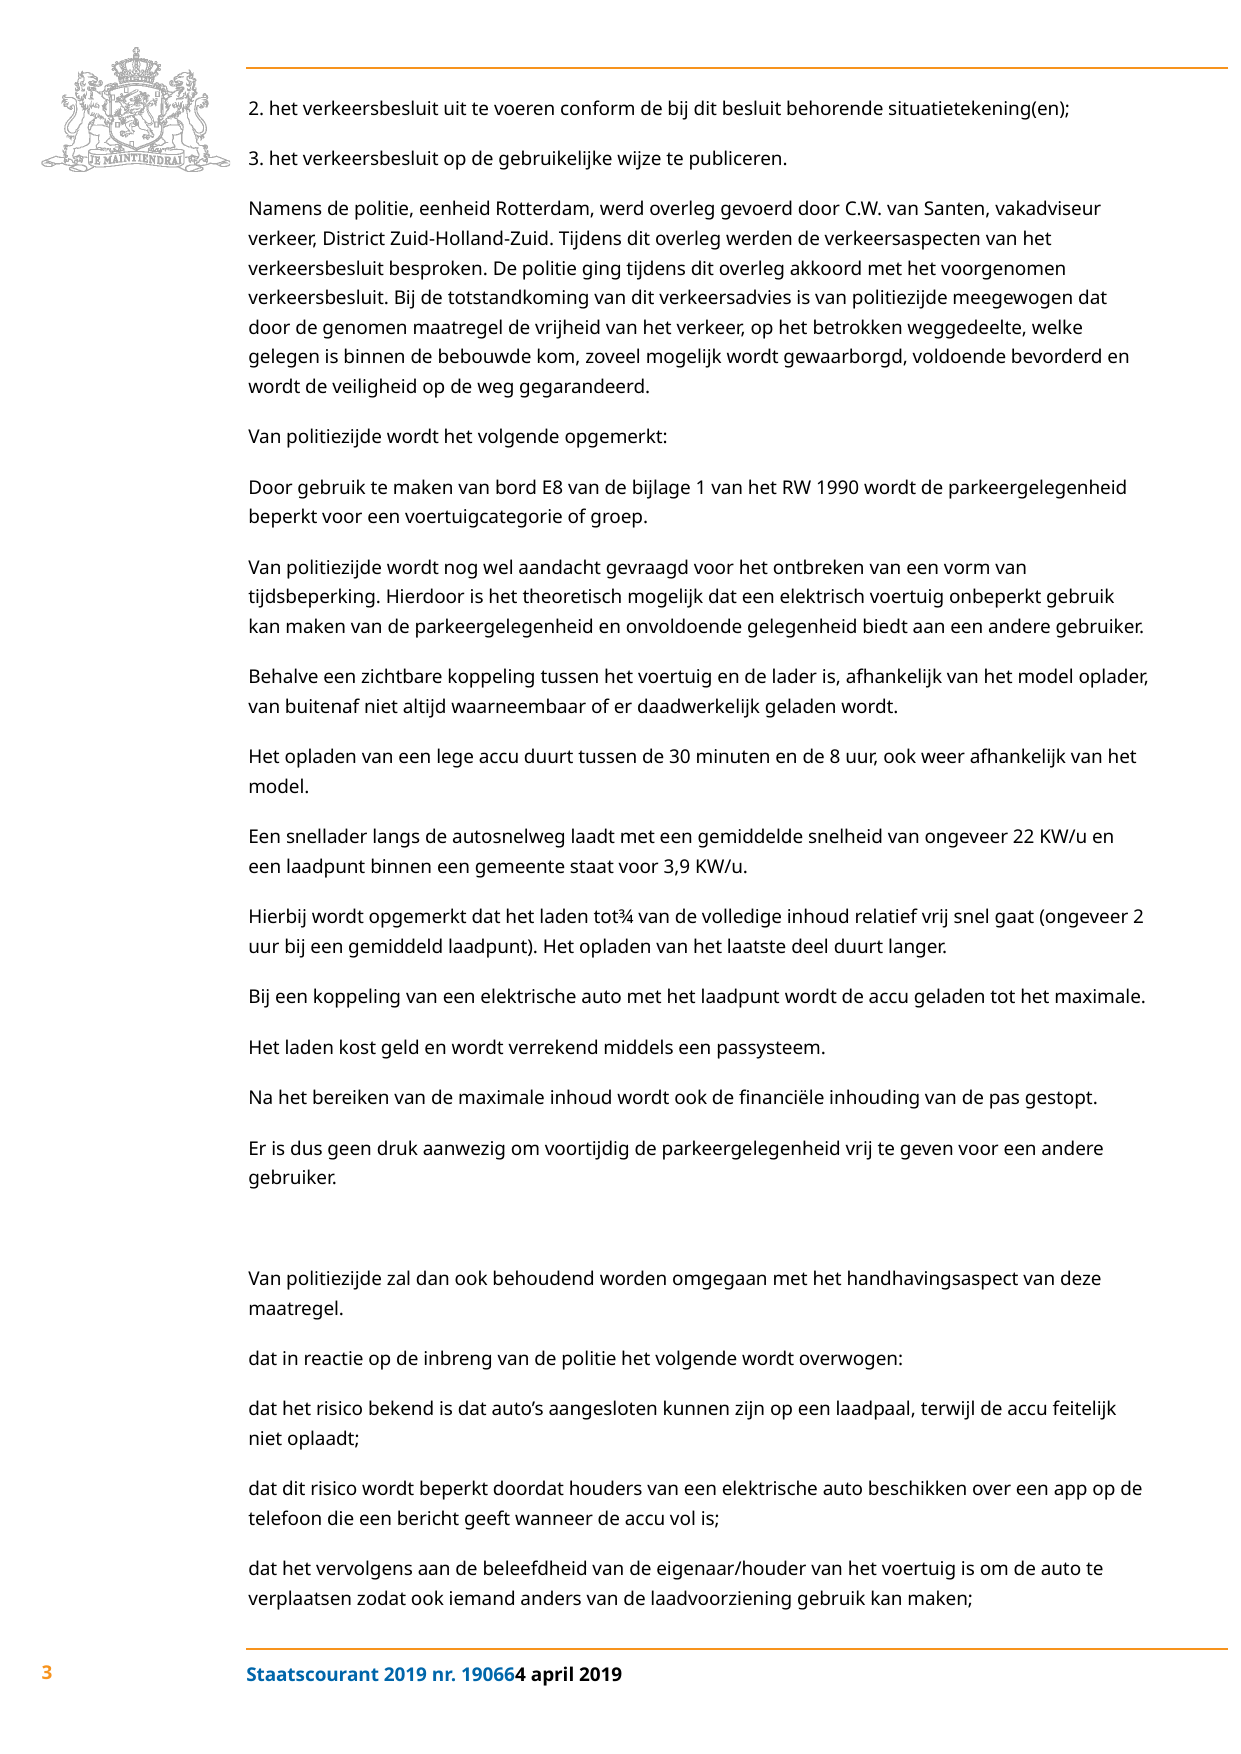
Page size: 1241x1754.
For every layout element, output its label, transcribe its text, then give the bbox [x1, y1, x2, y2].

text dat in reactie op de inbreng van de politie het volgende wordt overwogen: [248, 1345, 1152, 1371]
text Van politiezijde zal dan ook behoudend worden omgegaan met het handhavingsaspect van deze maatregel. [248, 1265, 1152, 1321]
text Er is dus geen druk aanwezig om voortijdig de parkeergelegenheid vrij te geven voor een andere gebruiker. [248, 1135, 1152, 1190]
text Namens de politie, eenheid Rotterdam, werd overleg gevoerd door C.W. van Santen, vakadviseur verkeer, District Zuid-Holland-Zuid. Tijdens dit overleg werden de verkeersaspecten van het verkeersbesluit besproken. De politie ging tijdens dit overleg akkoord met het voorgenomen verkeersbesluit. Bij de totstandkoming van dit verkeersadvies is van politiezijde meegewogen dat door de genomen maatregel de vrijheid van het verkeer, op het betrokken weggedeelte, welke gelegen is binnen de bebouwde kom, zoveel mogelijk wordt gewaarborgd, voldoende bevorderd en wordt de veiligheid op de weg gegarandeerd. [248, 196, 1152, 399]
text Van politiezijde wordt nog wel aandacht gevraagd voor het ontbreken van een vorm van tijdsbeperking. Hierdoor is het theoretisch mogelijk dat een elektrisch voertuig onbeperkt gebruik kan maken van de parkeergelegenheid en onvoldoende gelegenheid biedt aan een andere gebruiker. [248, 554, 1152, 639]
text Van politiezijde wordt het volgende opgemerkt: [248, 423, 1152, 449]
text Na het bereiken van de maximale inhoud wordt ook de financiële inhouding van de pas gestopt. [248, 1084, 1152, 1110]
text Door gebruik te maken van bord E8 van de bijlage 1 van het RW 1990 wordt de parkeergelegenheid beperkt voor een voertuigcategorie of groep. [248, 474, 1152, 529]
text Behalve een zichtbare koppeling tussen het voertuig en de lader is, afhankelijk van het model oplader, van buitenaf niet altijd waarneembaar of er daadwerkelijk geladen wordt. [248, 663, 1152, 719]
text dat het vervolgens aan de beleefdheid van de eigenaar/houder van het voertuig is om de auto te verplaatsen zodat ook iemand anders van de laadvoorziening gebruik kan maken; [248, 1556, 1152, 1611]
text Het laden kost geld en wordt verrekend middels een passysteem. [248, 1034, 1152, 1060]
text Hierbij wordt opgemerkt dat het laden tot¾ van de volledige inhoud relatief vrij snel gaat (ongeveer 2 uur bij een gemiddeld laadpunt). Het opladen van het laatste deel duurt langer. [248, 903, 1152, 959]
text dat dit risico wordt beperkt doordat houders van een elektrische auto beschikken over een app op de telefoon die een bericht geeft wanneer de accu vol is; [248, 1476, 1152, 1531]
picture [41, 47, 231, 172]
text Bij een koppeling van een elektrische auto met het laadpunt wordt de accu geladen tot het maximale. [248, 983, 1152, 1009]
text dat het risico bekend is dat auto’s aangesloten kunnen zijn op een laadpaal, terwijl de accu feitelijk niet oplaadt; [248, 1396, 1152, 1451]
text Een snellader langs de autosnelweg laadt met een gemiddelde snelheid van ongeveer 22 KW/u en een laadpunt binnen een gemeente staat voor 3,9 KW/u. [248, 823, 1152, 879]
text 2. het verkeersbesluit uit te voeren conform de bij dit besluit behorende situatietekening(en); [248, 95, 1152, 121]
text Het opladen van een lege accu duurt tussen de 30 minuten en de 8 uur, ook weer afhankelijk van het model. [248, 743, 1152, 799]
text 3. het verkeersbesluit op de gebruikelijke wijze te publiceren. [248, 145, 1152, 171]
